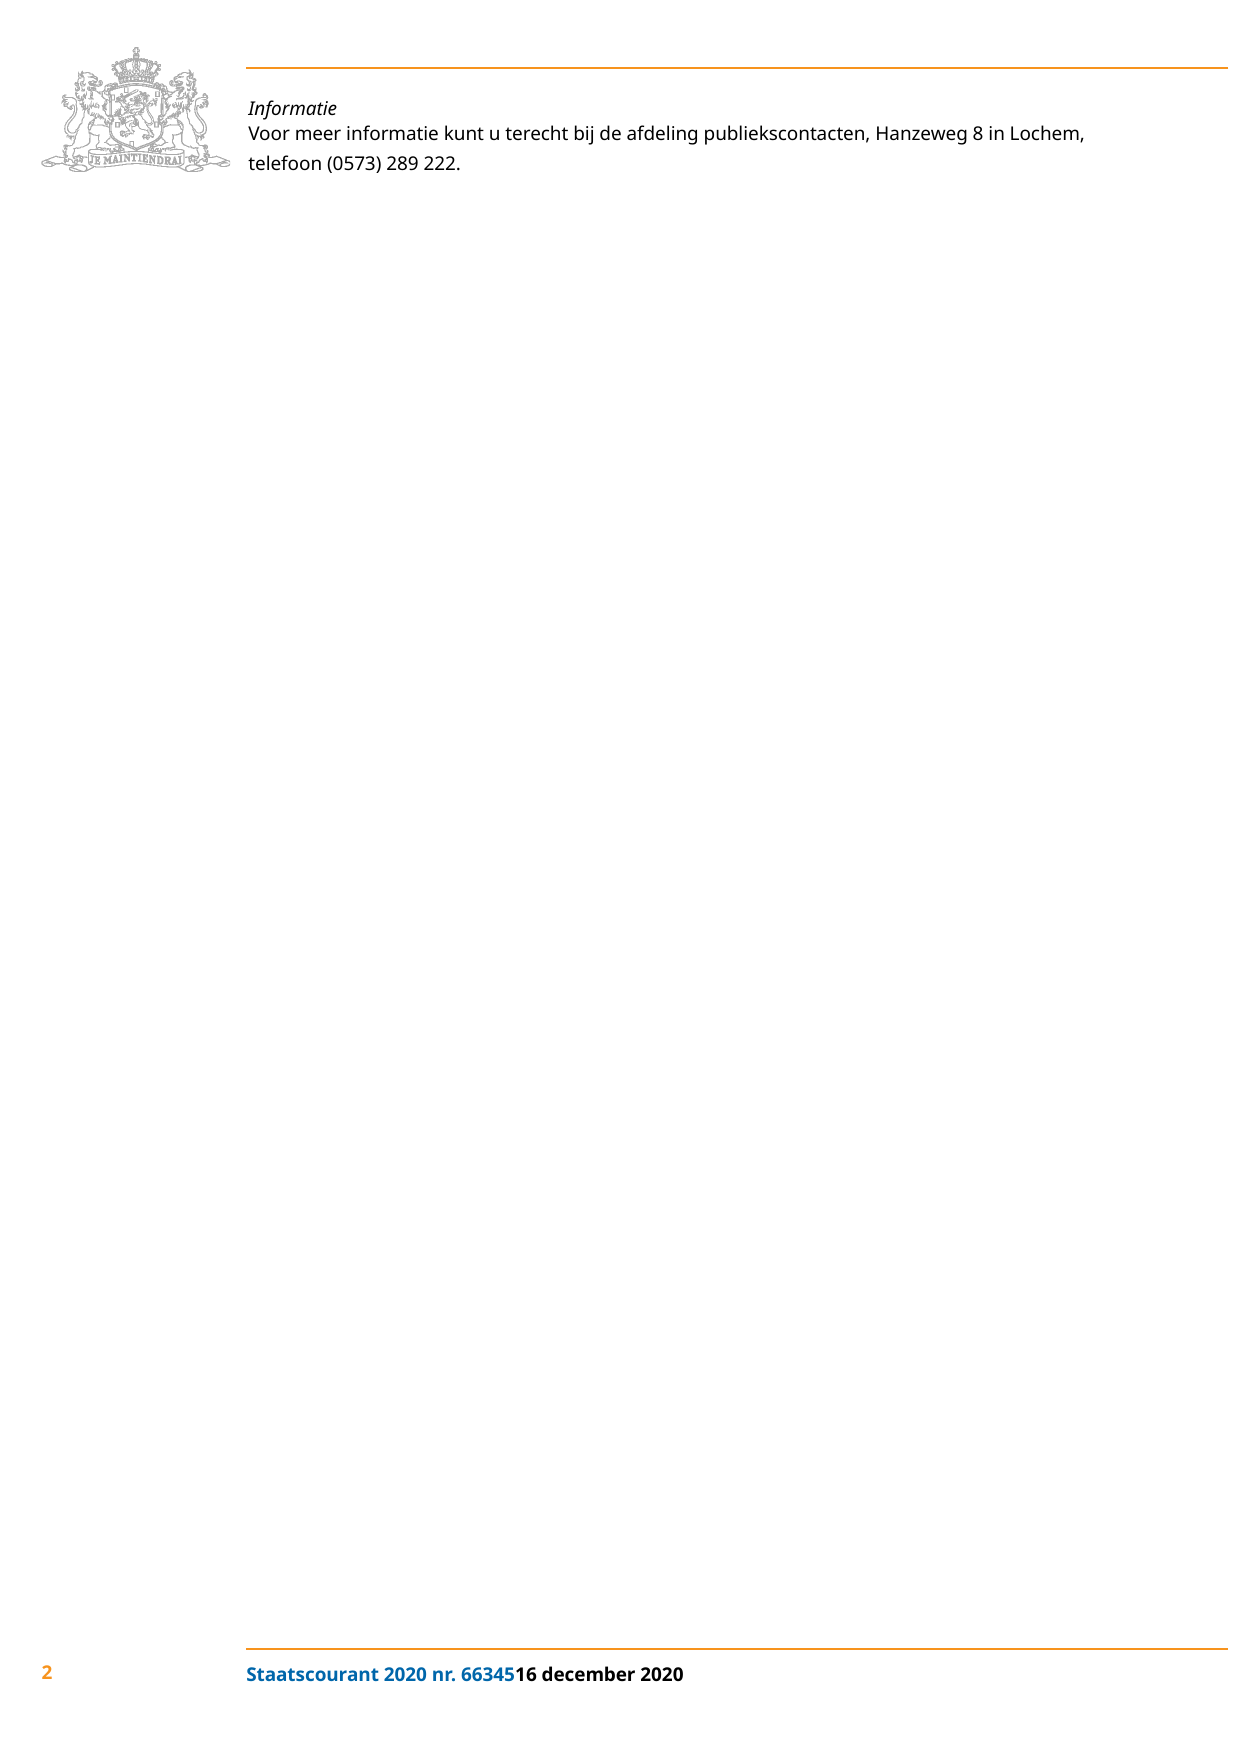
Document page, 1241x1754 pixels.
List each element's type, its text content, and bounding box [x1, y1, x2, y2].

picture [41, 47, 231, 172]
text Informatie [248, 95, 1152, 121]
text Voor meer informatie kunt u terecht bij de afdeling publiekscontacten, Hanzeweg 8 in Lochem, telefoon (0573) 289 222. [248, 121, 1152, 176]
